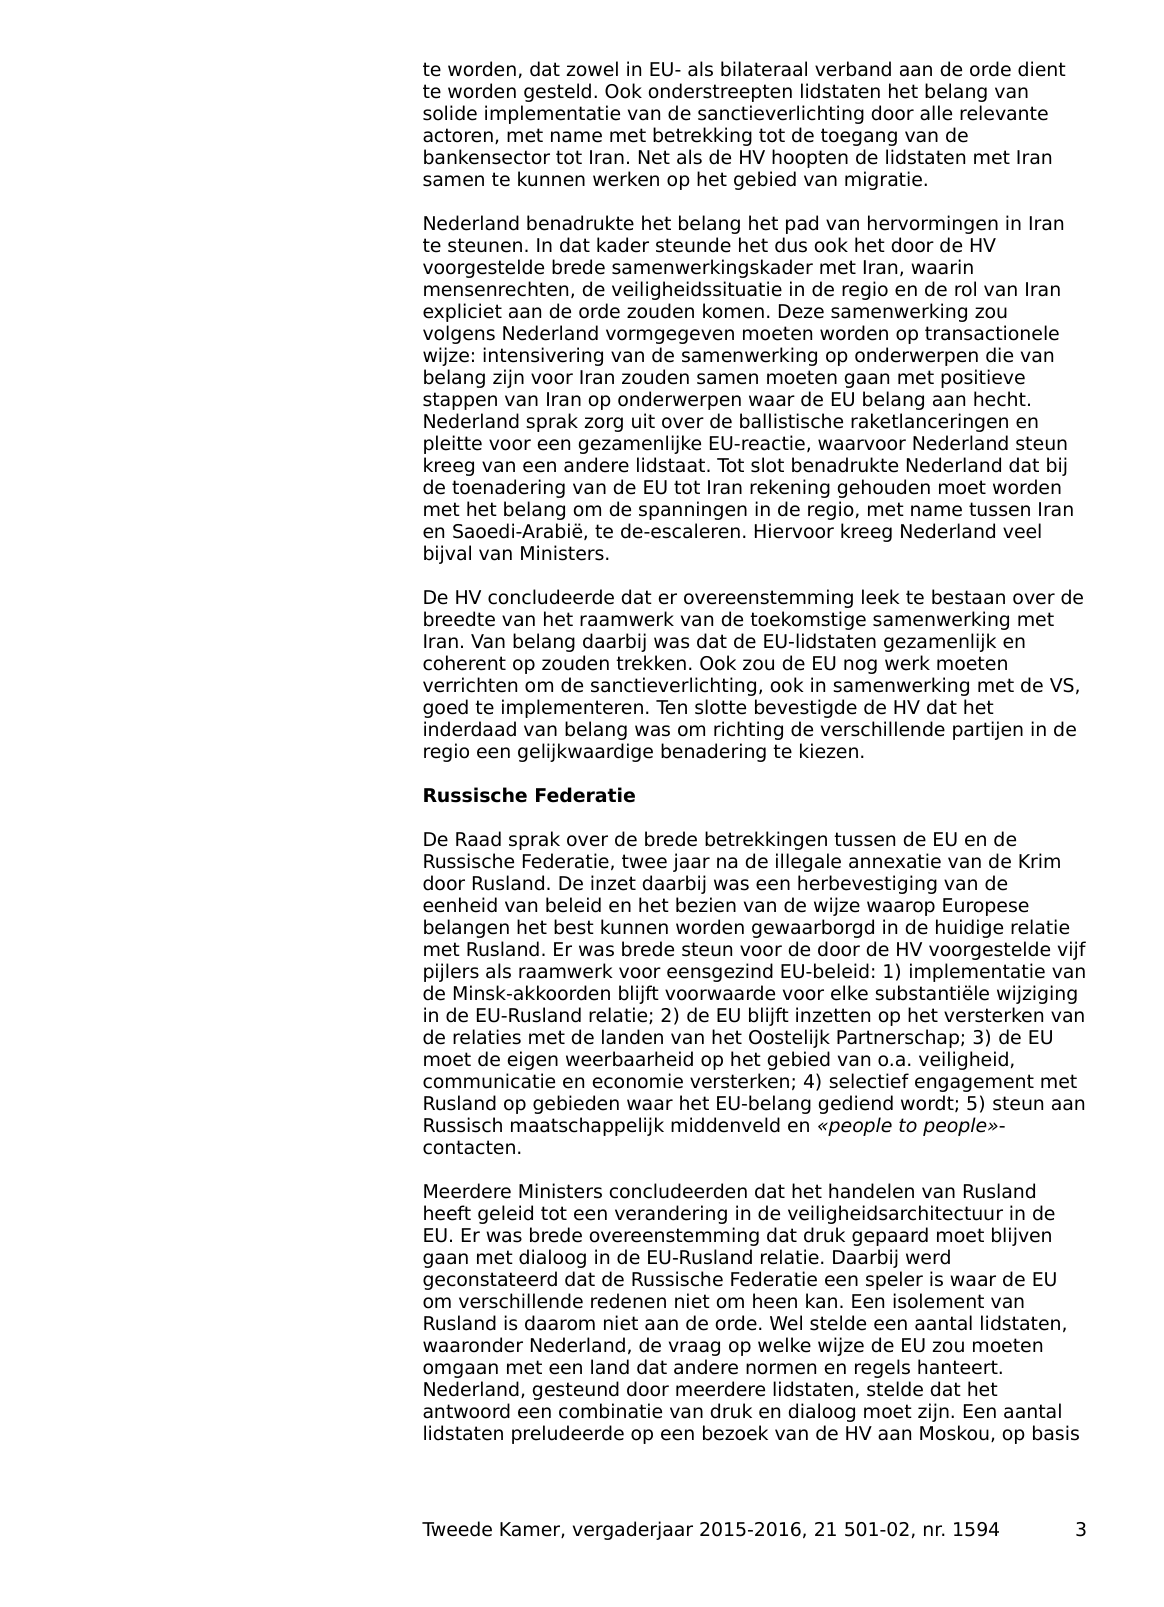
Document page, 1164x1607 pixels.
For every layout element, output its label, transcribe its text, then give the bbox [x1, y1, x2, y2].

text Meerdere Ministers concludeerden dat het handelen van Rusland heeft geleid tot een verandering in de veiligheidsarchitectuur in de EU. Er was brede overeenstemming dat druk gepaard moet blijven gaan met dialoog in de EU-Rusland relatie. Daarbij werd geconstateerd dat de Russische Federatie een speler is waar de EU om verschillende redenen niet om heen kan. Een isolement van Rusland is daarom niet aan de orde. Wel stelde een aantal lidstaten, waaronder Nederland, de vraag op welke wijze de EU zou moeten omgaan met een land dat andere normen en regels hanteert. Nederland, gesteund door meerdere lidstaten, stelde dat het antwoord een combinatie van druk en dialoog moet zijn. Een aantal lidstaten preludeerde op een bezoek van de HV aan Moskou, op basis [422, 1181, 1087, 1445]
text De Raad sprak over de brede betrekkingen tussen de EU en de Russische Federatie, twee jaar na de illegale annexatie van de Krim door Rusland. De inzet daarbij was een herbevestiging van de eenheid van beleid en het bezien van de wijze waarop Europese belangen het best kunnen worden gewaarborgd in de huidige relatie met Rusland. Er was brede steun voor de door de HV voorgestelde vijf pijlers als raamwerk voor eensgezind EU-beleid: 1) implementatie van de Minsk-akkoorden blijft voorwaarde voor elke substantiële wijziging in de EU-Rusland relatie; 2) de EU blijft inzetten op het versterken van de relaties met de landen van het Oostelijk Partnerschap; 3) de EU moet de eigen weerbaarheid op het gebied van o.a. veiligheid, communicatie en economie versterken; 4) selectief engagement met Rusland op gebieden waar het EU-belang gediend wordt; 5) steun aan Russisch maatschappelijk middenveld en «people to people»-contacten. [422, 829, 1087, 1159]
text te worden, dat zowel in EU- als bilateraal verband aan de orde dient te worden gesteld. Ook onderstreepten lidstaten het belang van solide implementatie van de sanctieverlichting door alle relevante actoren, met name met betrekking tot de toegang van de bankensector tot Iran. Net als de HV hoopten de lidstaten met Iran samen te kunnen werken op het gebied van migratie. [422, 59, 1087, 191]
text Nederland benadrukte het belang het pad van hervormingen in Iran te steunen. In dat kader steunde het dus ook het door de HV voorgestelde brede samenwerkingskader met Iran, waarin mensenrechten, de veiligheidssituatie in de regio en de rol van Iran expliciet aan de orde zouden komen. Deze samenwerking zou volgens Nederland vormgegeven moeten worden op transactionele wijze: intensivering van de samenwerking op onderwerpen die van belang zijn voor Iran zouden samen moeten gaan met positieve stappen van Iran op onderwerpen waar de EU belang aan hecht. Nederland sprak zorg uit over de ballistische raketlanceringen en pleitte voor een gezamenlijke EU-reactie, waarvoor Nederland steun kreeg van een andere lidstaat. Tot slot benadrukte Nederland dat bij de toenadering van de EU tot Iran rekening gehouden moet worden met het belang om de spanningen in de regio, met name tussen Iran en Saoedi-Arabië, te de-escaleren. Hiervoor kreeg Nederland veel bijval van Ministers. [422, 213, 1087, 565]
subtitle Russische Federatie [422, 785, 1087, 807]
text De HV concludeerde dat er overeenstemming leek te bestaan over de breedte van het raamwerk van de toekomstige samenwerking met Iran. Van belang daarbij was dat de EU-lidstaten gezamenlijk en coherent op zouden trekken. Ook zou de EU nog werk moeten verrichten om de sanctieverlichting, ook in samenwerking met de VS, goed te implementeren. Ten slotte bevestigde de HV dat het inderdaad van belang was om richting de verschillende partijen in de regio een gelijkwaardige benadering te kiezen. [422, 587, 1087, 763]
